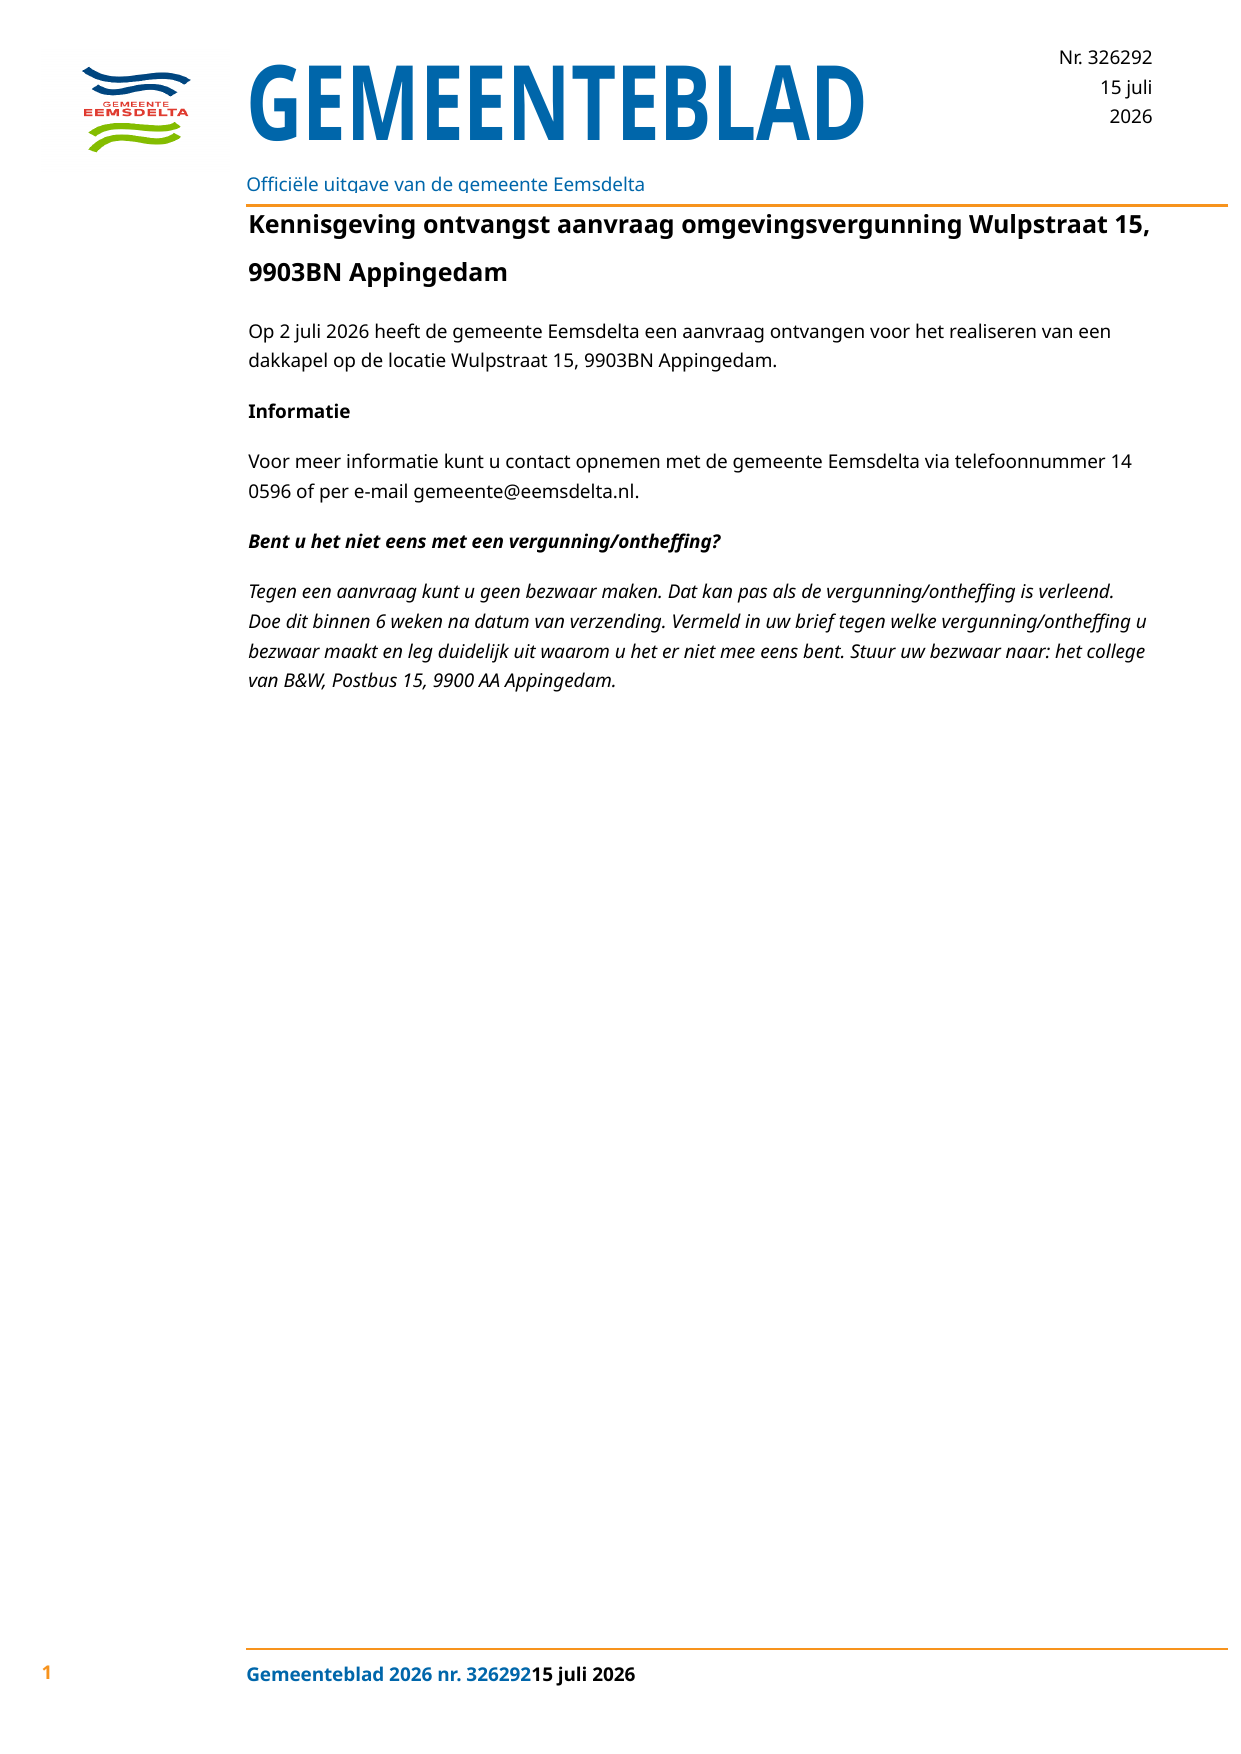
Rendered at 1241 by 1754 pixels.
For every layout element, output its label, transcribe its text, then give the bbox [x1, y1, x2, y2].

text Informatie [248, 398, 1152, 424]
picture [41, 47, 231, 172]
text Bent u het niet eens met een vergunning/ontheffing? [248, 528, 1152, 554]
text Op 2 juli 2026 heeft de gemeente Eemsdelta een aanvraag ontvangen voor het realiseren van een dakkapel op de locatie Wulpstraat 15, 9903BN Appingedam. [248, 318, 1152, 373]
text Tegen een aanvraag kunt u geen bezwaar maken. Dat kan pas als de vergunning/ontheffing is verleend. Doe dit binnen 6 weken na datum van verzending. Vermeld in uw brief tegen welke vergunning/ontheffing u bezwaar maakt en leg duidelijk uit waarom u het er niet mee eens bent. Stuur uw bezwaar naar: het college van B&W, Postbus 15, 9900 AA Appingedam. [248, 579, 1152, 693]
text Kennisgeving ontvangst aanvraag omgevingsvergunning Wulpstraat 15, 9903BN Appingedam [248, 207, 1152, 288]
text Voor meer informatie kunt u contact opnemen met de gemeente Eemsdelta via telefoonnummer 14 0596 of per e-mail gemeente@eemsdelta.nl. [248, 448, 1152, 504]
